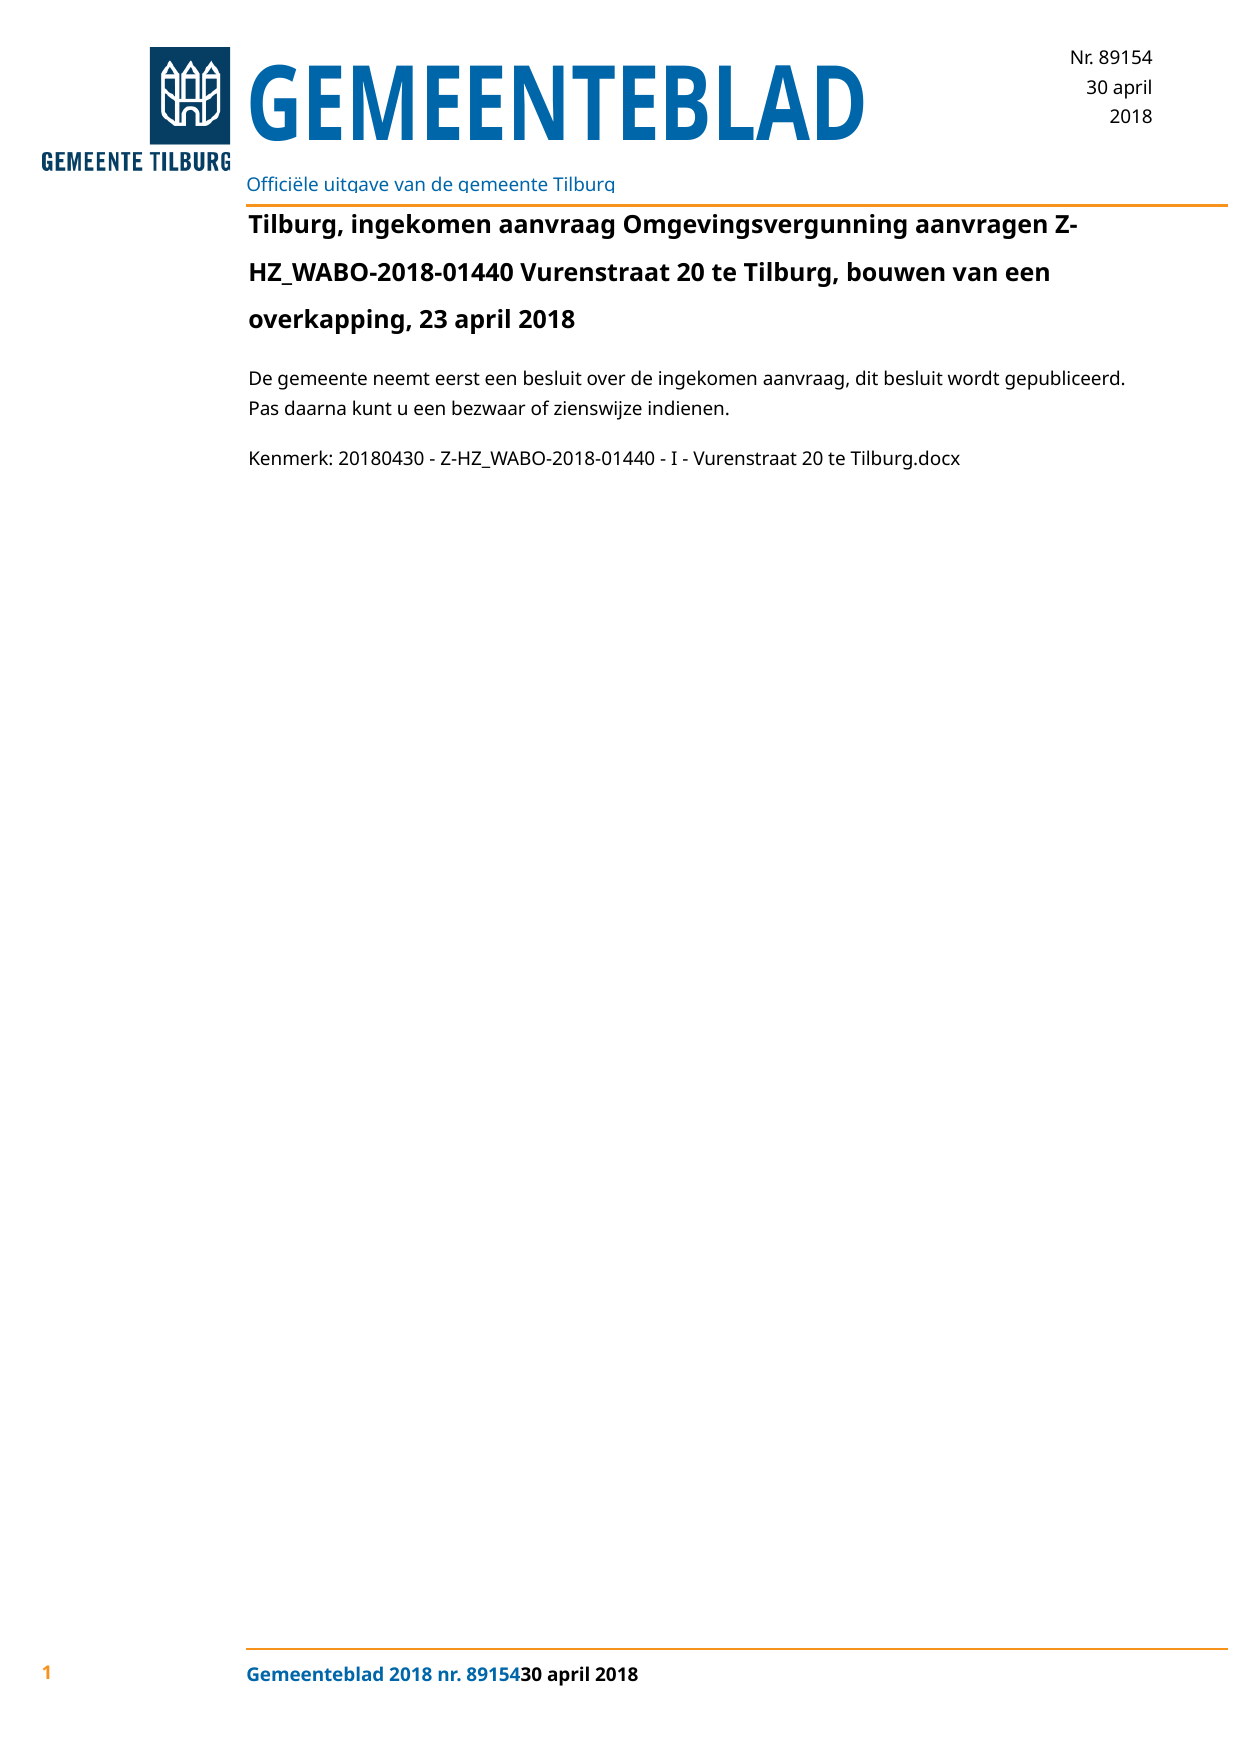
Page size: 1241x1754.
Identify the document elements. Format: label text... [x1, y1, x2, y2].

text Tilburg, ingekomen aanvraag Omgevingsvergunning aanvragen Z-HZ_WABO-2018-01440 Vurenstraat 20 te Tilburg, bouwen van een overkapping, 23 april 2018 [248, 207, 1152, 336]
text De gemeente neemt eerst een besluit over de ingekomen aanvraag, dit besluit wordt gepubliceerd. Pas daarna kunt u een bezwaar of zienswijze indienen. [248, 366, 1152, 421]
picture [41, 47, 231, 172]
text Kenmerk: 20180430 - Z-HZ_WABO-2018-01440 - I - Vurenstraat 20 te Tilburg.docx [248, 446, 1152, 471]
